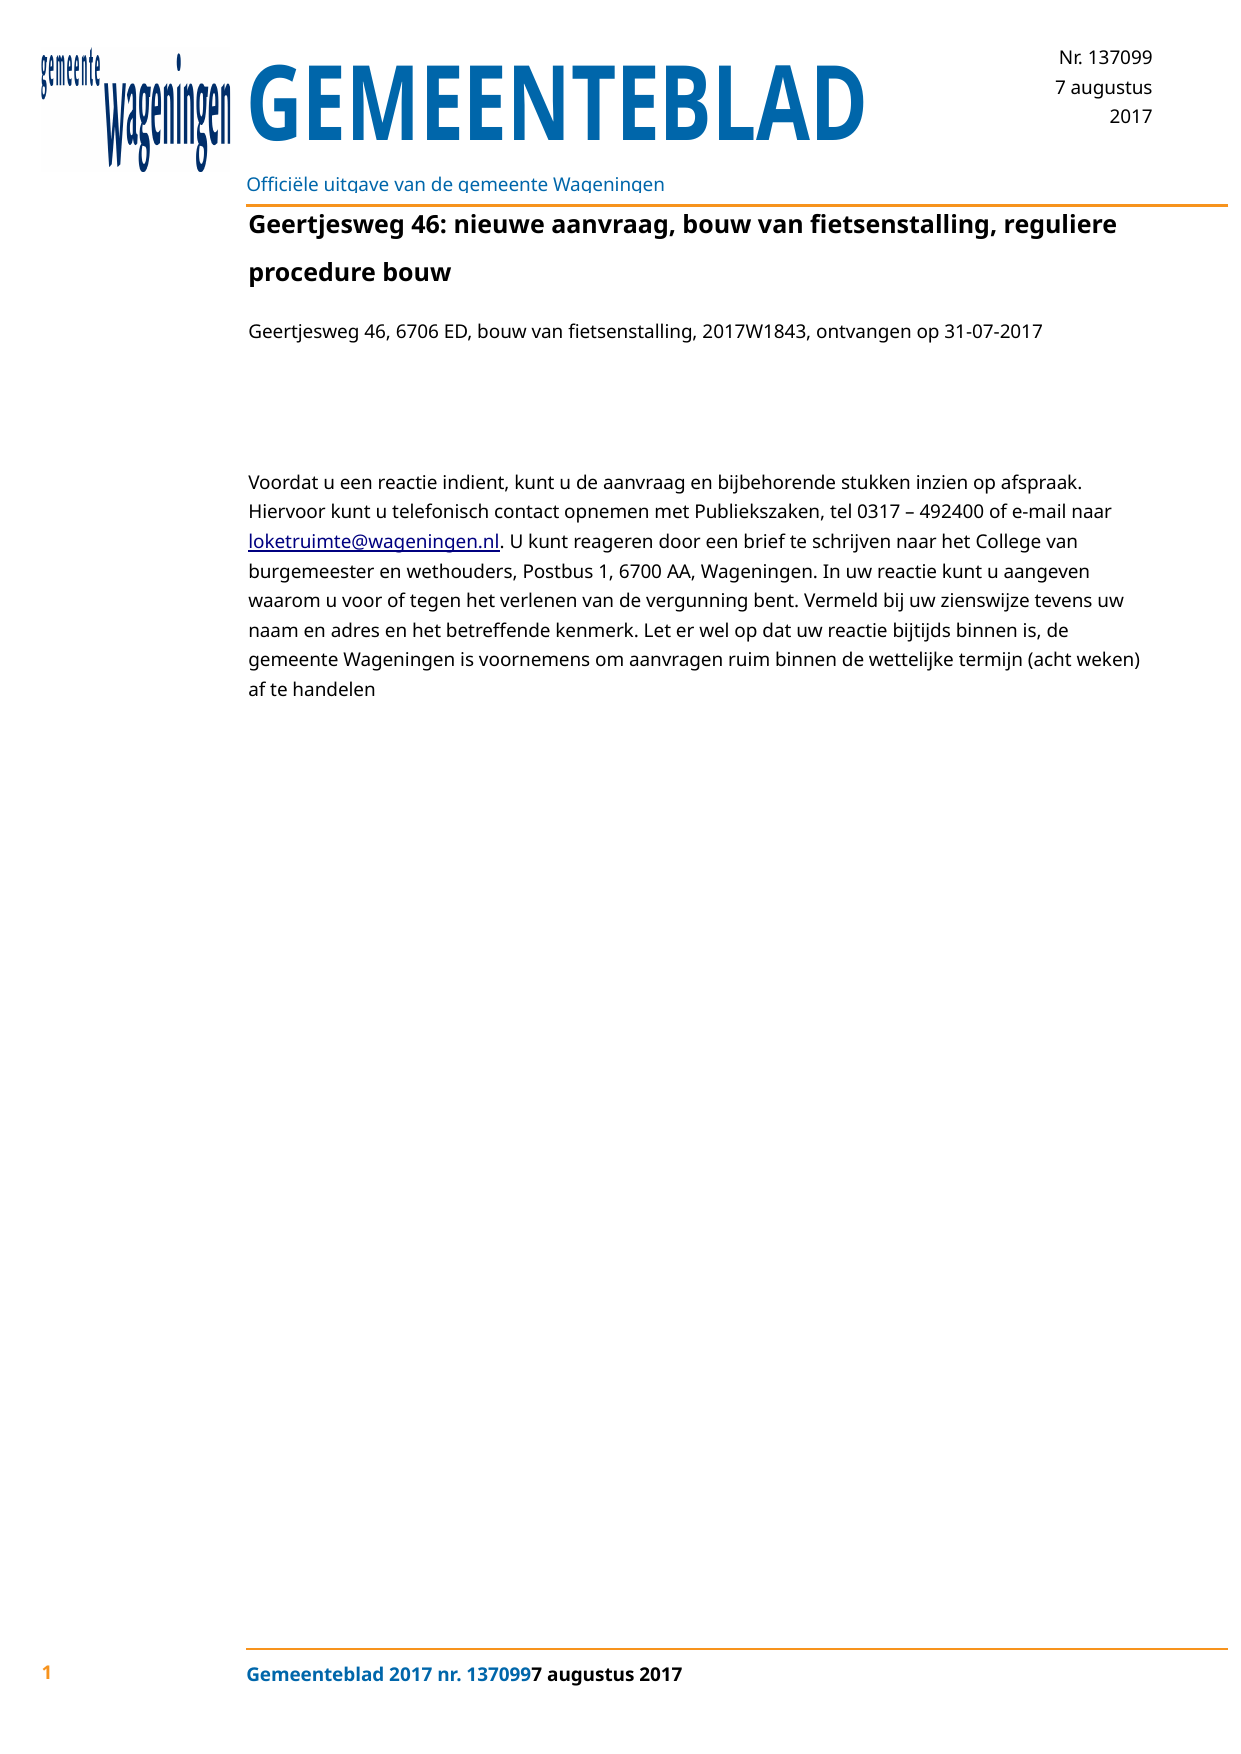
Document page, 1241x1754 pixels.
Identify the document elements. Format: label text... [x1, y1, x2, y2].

text Voordat u een reactie indient, kunt u de aanvraag en bijbehorende stukken inzien op afspraak. Hiervoor kunt u telefonisch contact opnemen met Publiekszaken, tel 0317 – 492400 of e-mail naar loketruimte@wageningen.nl. U kunt reageren door een brief te schrijven naar het College van burgemeester en wethouders, Postbus 1, 6700 AA, Wageningen. In uw reactie kunt u aangeven waarom u voor of tegen het verlenen van de vergunning bent. Vermeld bij uw zienswijze tevens uw naam en adres en het betreffende kenmerk. Let er wel op dat uw reactie bijtijds binnen is, de gemeente Wageningen is voornemens om aanvragen ruim binnen de wettelijke termijn (acht weken) af te handelen [248, 469, 1152, 702]
text Geertjesweg 46: nieuwe aanvraag, bouw van fietsenstalling, reguliere procedure bouw [248, 207, 1152, 288]
text Geertjesweg 46, 6706 ED, bouw van fietsenstalling, 2017W1843, ontvangen op 31-07-2017 [248, 318, 1152, 344]
picture [41, 47, 231, 172]
